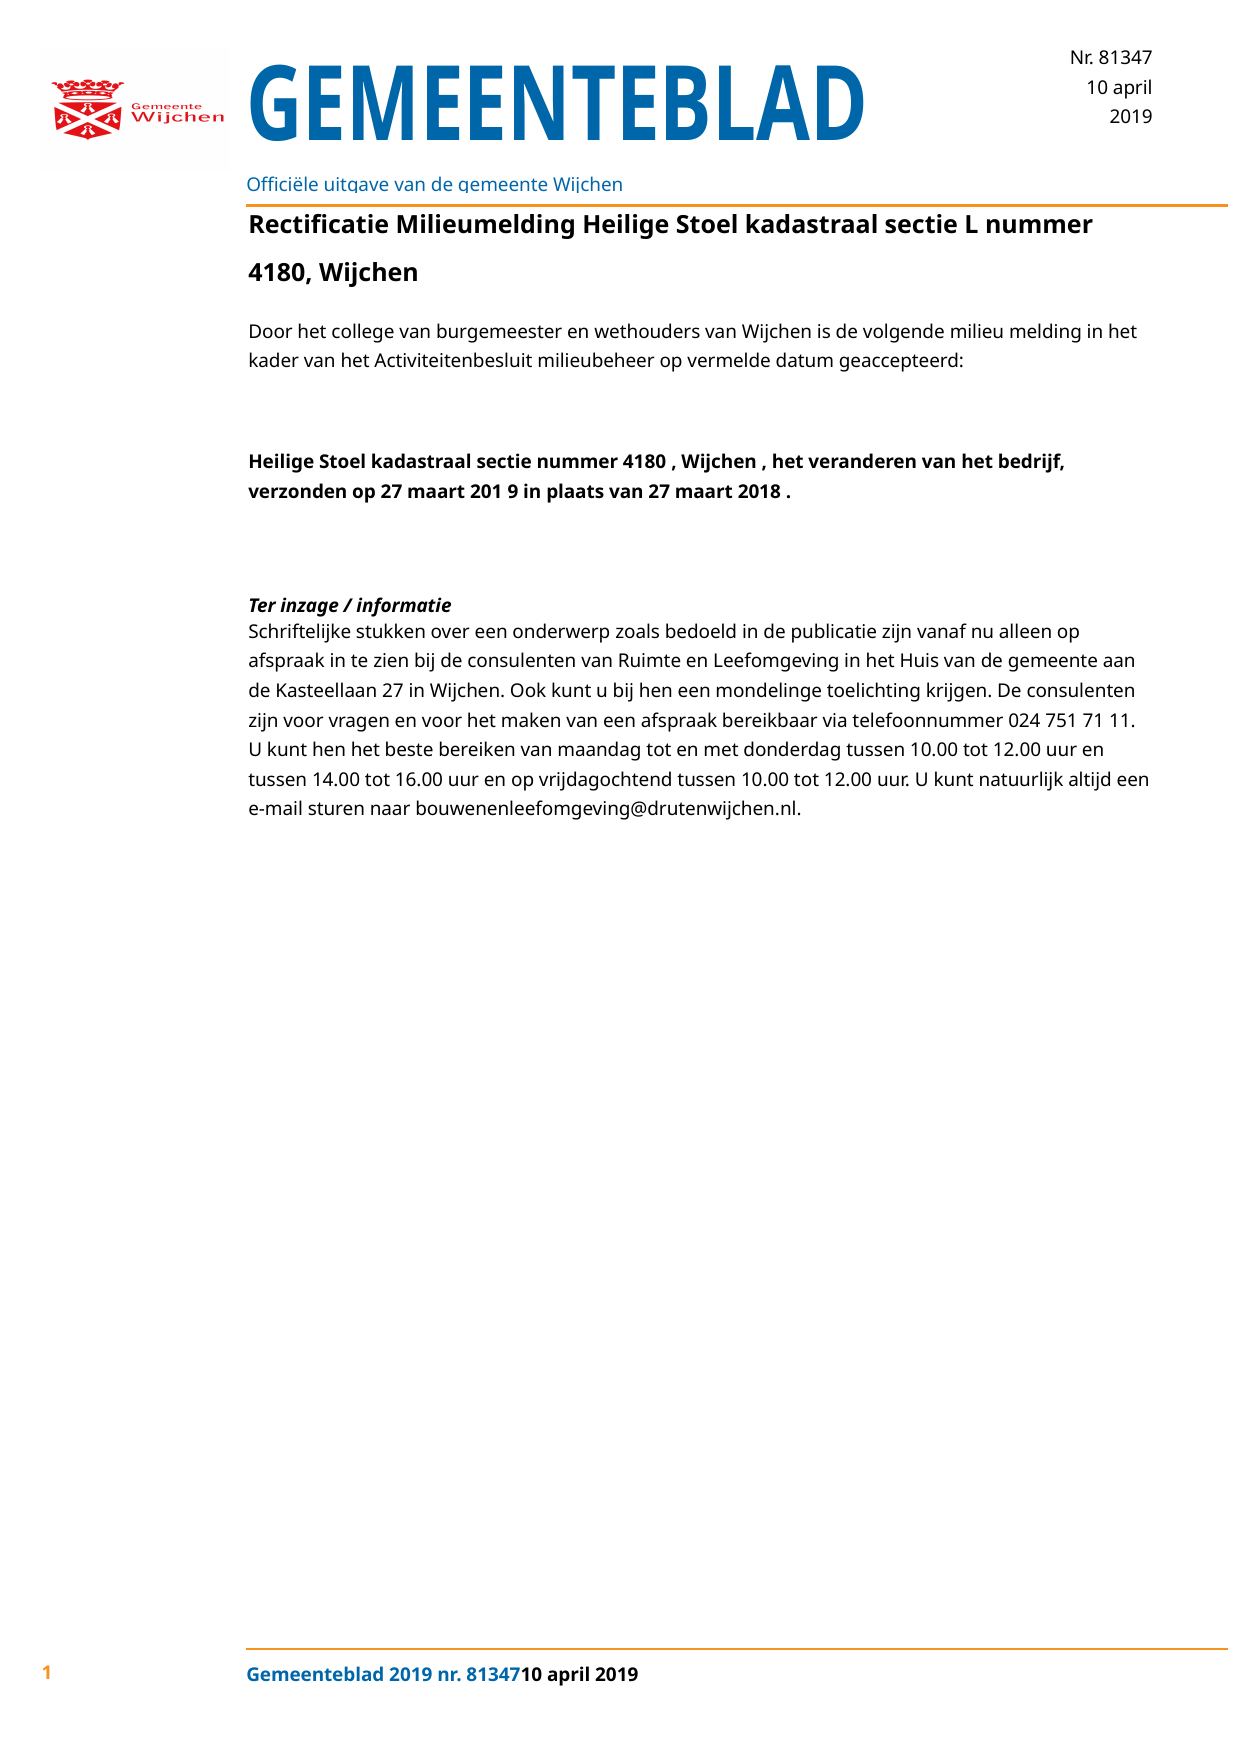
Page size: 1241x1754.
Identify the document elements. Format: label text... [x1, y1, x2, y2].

text Door het college van burgemeester en wethouders van Wijchen is de volgende milieu melding in het kader van het Activiteitenbesluit milieubeheer op vermelde datum geaccepteerd: [248, 318, 1152, 373]
text Ter inzage / informatie [248, 592, 1152, 618]
text Rectificatie Milieumelding Heilige Stoel kadastraal sectie L nummer 4180, Wijchen [248, 207, 1152, 288]
text Schriftelijke stukken over een onderwerp zoals bedoeld in de publicatie zijn vanaf nu alleen op afspraak in te zien bij de consulenten van Ruimte en Leefomgeving in het Huis van de gemeente aan de Kasteellaan 27 in Wijchen. Ook kunt u bij hen een mondelinge toelichting krijgen. De consulenten zijn voor vragen en voor het maken van een afspraak bereikbaar via telefoonnummer 024 751 71 11. U kunt hen het beste bereiken van maandag tot en met donderdag tussen 10.00 tot 12.00 uur en tussen 14.00 tot 16.00 uur en op vrijdagochtend tussen 10.00 tot 12.00 uur. U kunt natuurlijk altijd een e-mail sturen naar bouwenenleefomgeving@drutenwijchen.nl. [248, 618, 1152, 821]
picture [41, 47, 231, 172]
text Heilige Stoel kadastraal sectie nummer 4180 , Wijchen , het veranderen van het bedrijf, verzonden op 27 maart 201 9 in plaats van 27 maart 2018 . [248, 448, 1152, 504]
